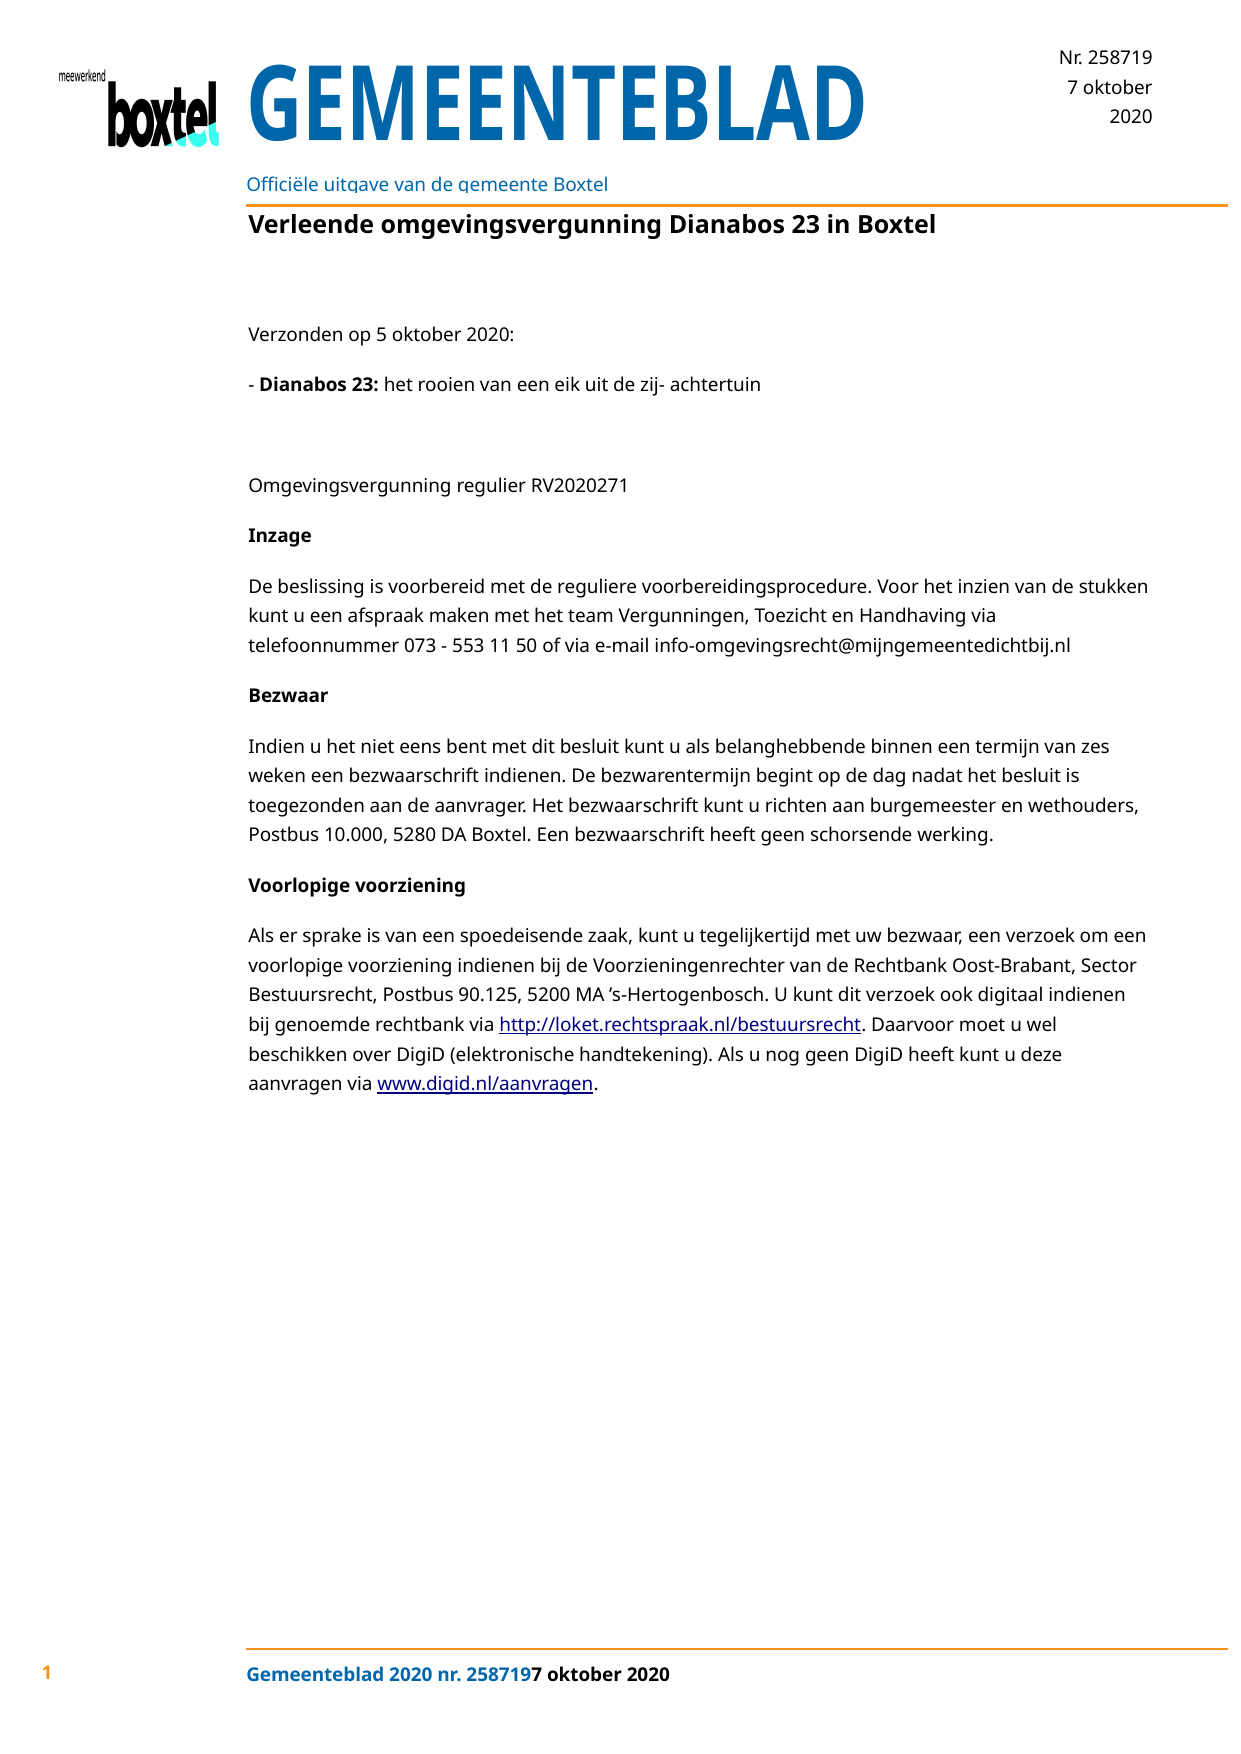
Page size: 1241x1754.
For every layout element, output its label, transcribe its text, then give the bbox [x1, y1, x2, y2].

text Omgevingsvergunning regulier RV2020271 [248, 472, 1152, 498]
text - Dianabos 23: het rooien van een eik uit de zij- achtertuin [248, 371, 1152, 397]
text Als er sprake is van een spoedeisende zaak, kunt u tegelijkertijd met uw bezwaar, een verzoek om een voorlopige voorziening indienen bij de Voorzieningenrechter van de Rechtbank Oost-Brabant, Sector Bestuursrecht, Postbus 90.125, 5200 MA ’s-Hertogenbosch. U kunt dit verzoek ook digitaal indienen bij genoemde rechtbank via http://loket.rechtspraak.nl/bestuursrecht. Daarvoor moet u wel beschikken over DigiD (elektronische handtekening). Als u nog geen DigiD heeft kunt u deze aanvragen via www.digid.nl/aanvragen. [248, 922, 1152, 1096]
text Verzonden op 5 oktober 2020: [248, 321, 1152, 346]
text Inzage [248, 522, 1152, 548]
text Verleende omgevingsvergunning Dianabos 23 in Boxtel [248, 207, 1152, 241]
text Voorlopige voorziening [248, 872, 1152, 898]
text Bezwaar [248, 682, 1152, 708]
picture [41, 47, 231, 172]
text De beslissing is voorbereid met de reguliere voorbereidingsprocedure. Voor het inzien van de stukken kunt u een afspraak maken met het team Vergunningen, Toezicht en Handhaving via telefoonnummer 073 - 553 11 50 of via e-mail info-omgevingsrecht@mijngemeentedichtbij.nl [248, 573, 1152, 658]
text Indien u het niet eens bent met dit besluit kunt u als belanghebbende binnen een termijn van zes weken een bezwaarschrift indienen. De bezwarentermijn begint op de dag nadat het besluit is toegezonden aan de aanvrager. Het bezwaarschrift kunt u richten aan burgemeester en wethouders, Postbus 10.000, 5280 DA Boxtel. Een bezwaarschrift heeft geen schorsende werking. [248, 733, 1152, 847]
